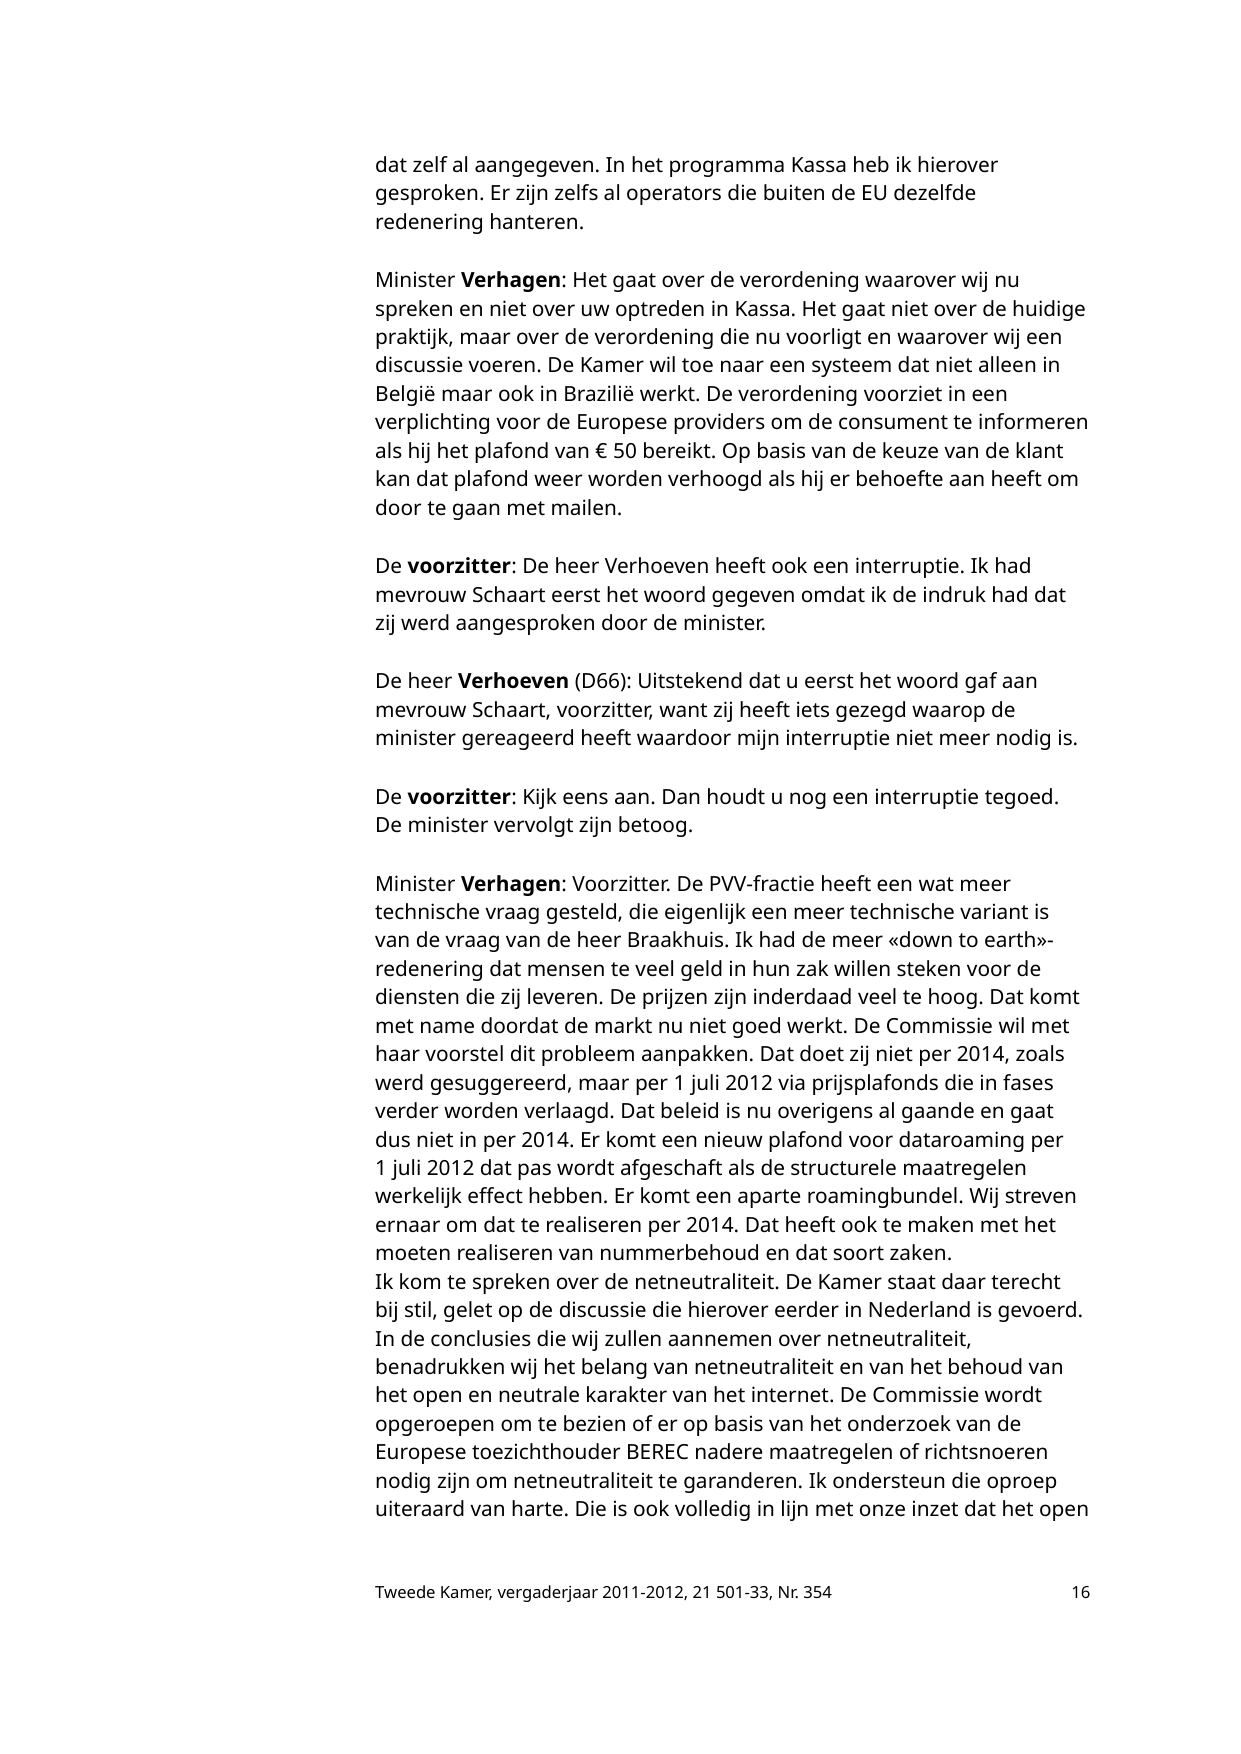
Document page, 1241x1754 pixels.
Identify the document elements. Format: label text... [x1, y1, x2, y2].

text De voorzitter: Kijk eens aan. Dan houdt u nog een interruptie tegoed. De minister vervolgt zijn betoog. [375, 782, 1090, 839]
text dat zelf al aangegeven. In het programma Kassa heb ik hierover gesproken. Er zijn zelfs al operators die buiten de EU dezelfde redenering hanteren. [375, 150, 1090, 235]
text De voorzitter: De heer Verhoeven heeft ook een interruptie. Ik had mevrouw Schaart eerst het woord gegeven omdat ik de indruk had dat zij werd aangesproken door de minister. [375, 551, 1090, 637]
text Minister Verhagen: Voorzitter. De PVV-fractie heeft een wat meer technische vraag gesteld, die eigenlijk een meer technische variant is van de vraag van de heer Braakhuis. Ik had de meer «down to earth»-redenering dat mensen te veel geld in hun zak willen steken voor de diensten die zij leveren. De prijzen zijn inderdaad veel te hoog. Dat komt met name doordat de markt nu niet goed werkt. De Commissie wil met haar voorstel dit probleem aanpakken. Dat doet zij niet per 2014, zoals werd gesuggereerd, maar per 1 juli 2012 via prijsplafonds die in fases verder worden verlaagd. Dat beleid is nu overigens al gaande en gaat dus niet in per 2014. Er komt een nieuw plafond voor dataroaming per 1 juli 2012 dat pas wordt afgeschaft als de structurele maatregelen werkelijk effect hebben. Er komt een aparte roamingbundel. Wij streven ernaar om dat te realiseren per 2014. Dat heeft ook te maken met het moeten realiseren van nummerbehoud en dat soort zaken. [375, 869, 1090, 1267]
text Minister Verhagen: Het gaat over de verordening waarover wij nu spreken en niet over uw optreden in Kassa. Het gaat niet over de huidige praktijk, maar over de verordening die nu voorligt en waarover wij een discussie voeren. De Kamer wil toe naar een systeem dat niet alleen in België maar ook in Brazilië werkt. De verordening voorziet in een verplichting voor de Europese providers om de consument te informeren als hij het plafond van € 50 bereikt. Op basis van de keuze van de klant kan dat plafond weer worden verhoogd als hij er behoefte aan heeft om door te gaan met mailen. [375, 265, 1090, 521]
text De heer Verhoeven (D66): Uitstekend dat u eerst het woord gaf aan mevrouw Schaart, voorzitter, want zij heeft iets gezegd waarop de minister gereageerd heeft waardoor mijn interruptie niet meer nodig is. [375, 667, 1090, 752]
text Ik kom te spreken over de netneutraliteit. De Kamer staat daar terecht bij stil, gelet op de discussie die hierover eerder in Nederland is gevoerd. In de conclusies die wij zullen aannemen over netneutraliteit, benadrukken wij het belang van netneutraliteit en van het behoud van het open en neutrale karakter van het internet. De Commissie wordt opgeroepen om te bezien of er op basis van het onderzoek van de Europese toezichthouder BEREC nadere maatregelen of richtsnoeren nodig zijn om netneutraliteit te garanderen. Ik ondersteun die oproep uiteraard van harte. Die is ook volledig in lijn met onze inzet dat het open [375, 1267, 1090, 1523]
